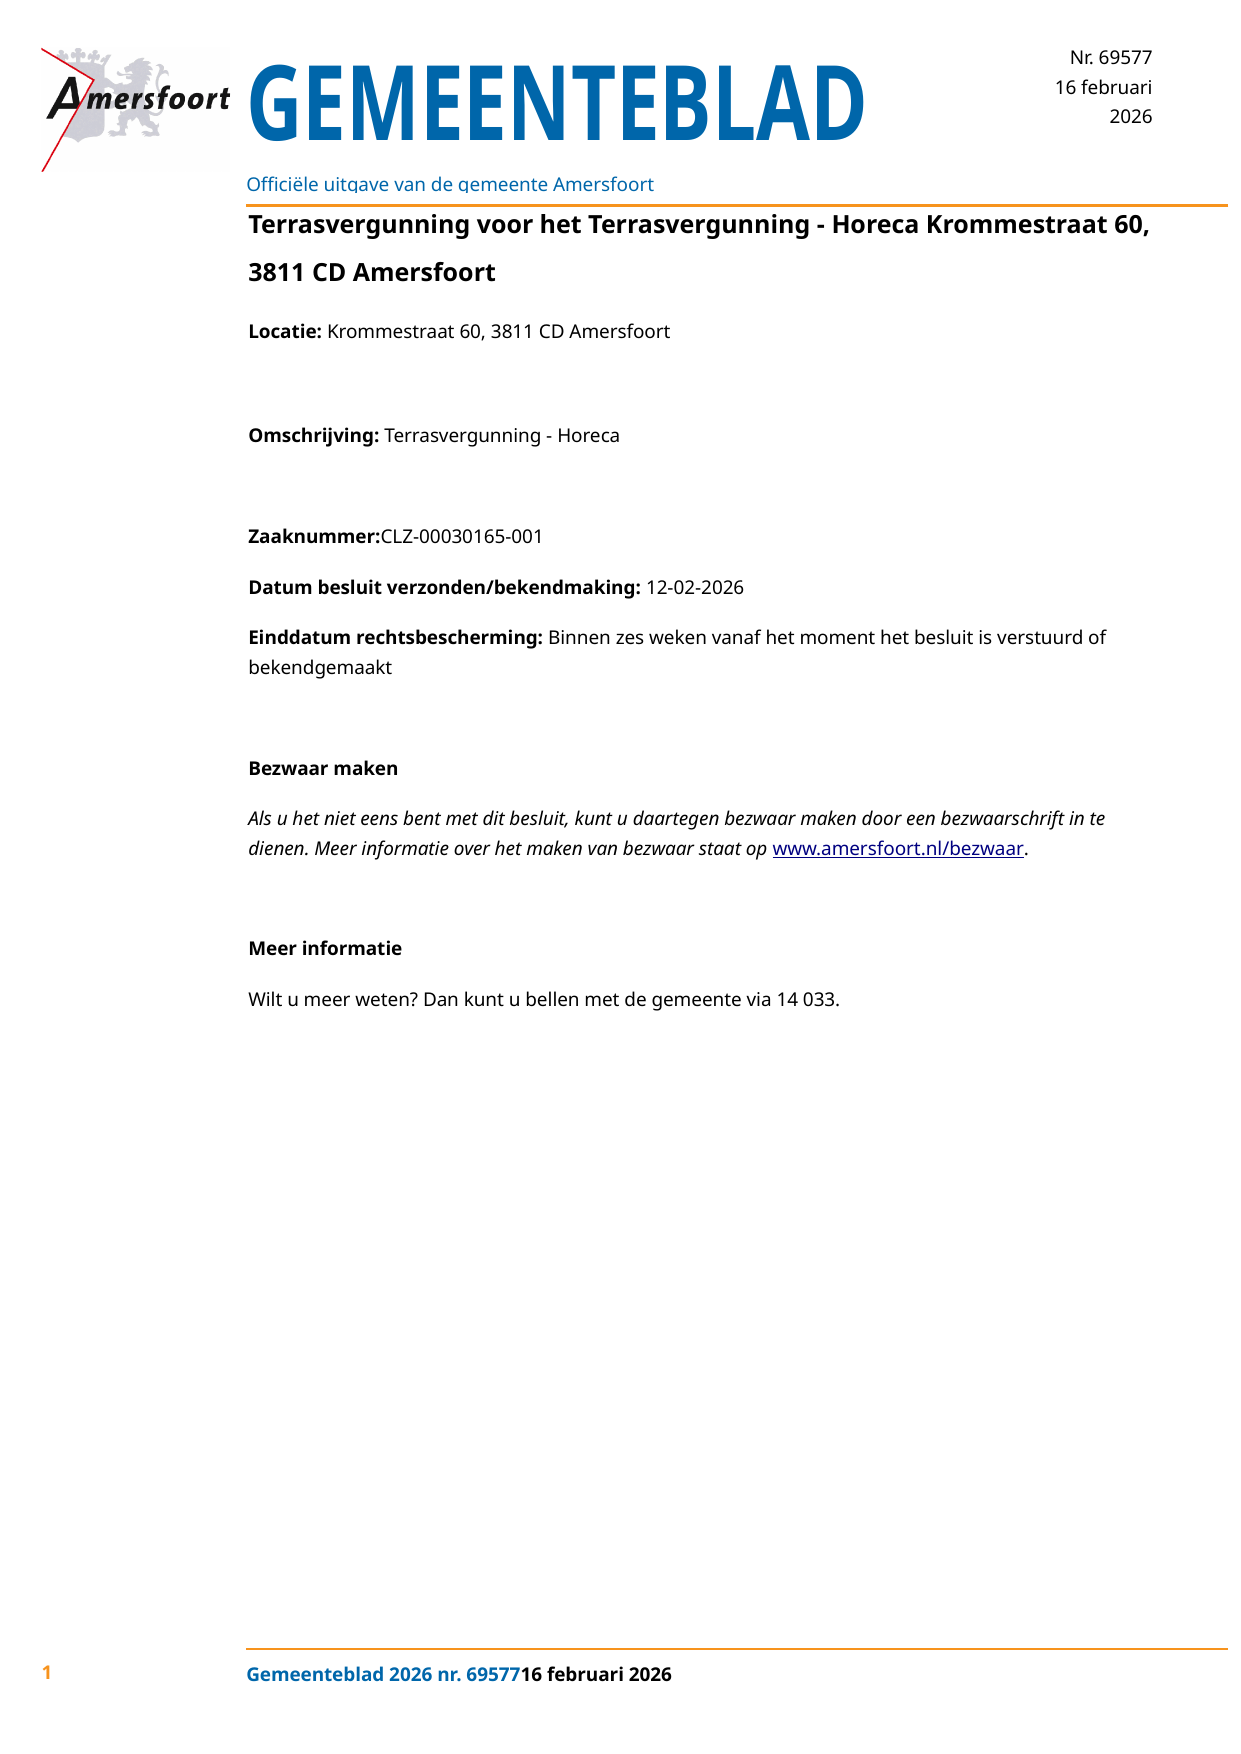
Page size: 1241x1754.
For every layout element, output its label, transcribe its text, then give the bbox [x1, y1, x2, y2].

text Datum besluit verzonden/bekendmaking: 12-02-2026 [248, 574, 1152, 600]
text ﻿Omschrijving: Terrasvergunning - Horeca [248, 419, 1152, 448]
text Als u het niet eens bent met dit besluit, kunt u daartegen bezwaar maken door een bezwaarschrift in te dienen. Meer informatie over het maken van bezwaar staat op www.amersfoort.nl/bezwaar. [248, 805, 1152, 861]
text Wilt u meer weten? Dan kunt u bellen met de gemeente via 14 033. [248, 986, 1152, 1012]
text Locatie: Krommestraat 60, 3811 CD Amersfoort [248, 318, 1152, 344]
text Einddatum rechtsbescherming: Binnen zes weken vanaf het moment het besluit is verstuurd of bekendgemaakt [248, 624, 1152, 680]
text Terrasvergunning voor het Terrasvergunning - Horeca Krommestraat 60, 3811 CD Amersfoort [248, 207, 1152, 288]
picture [41, 47, 231, 172]
text Meer informatie [248, 936, 1152, 961]
text Bezwaar maken [248, 755, 1152, 781]
text Zaaknummer:CLZ-00030165-001 [248, 523, 1152, 549]
